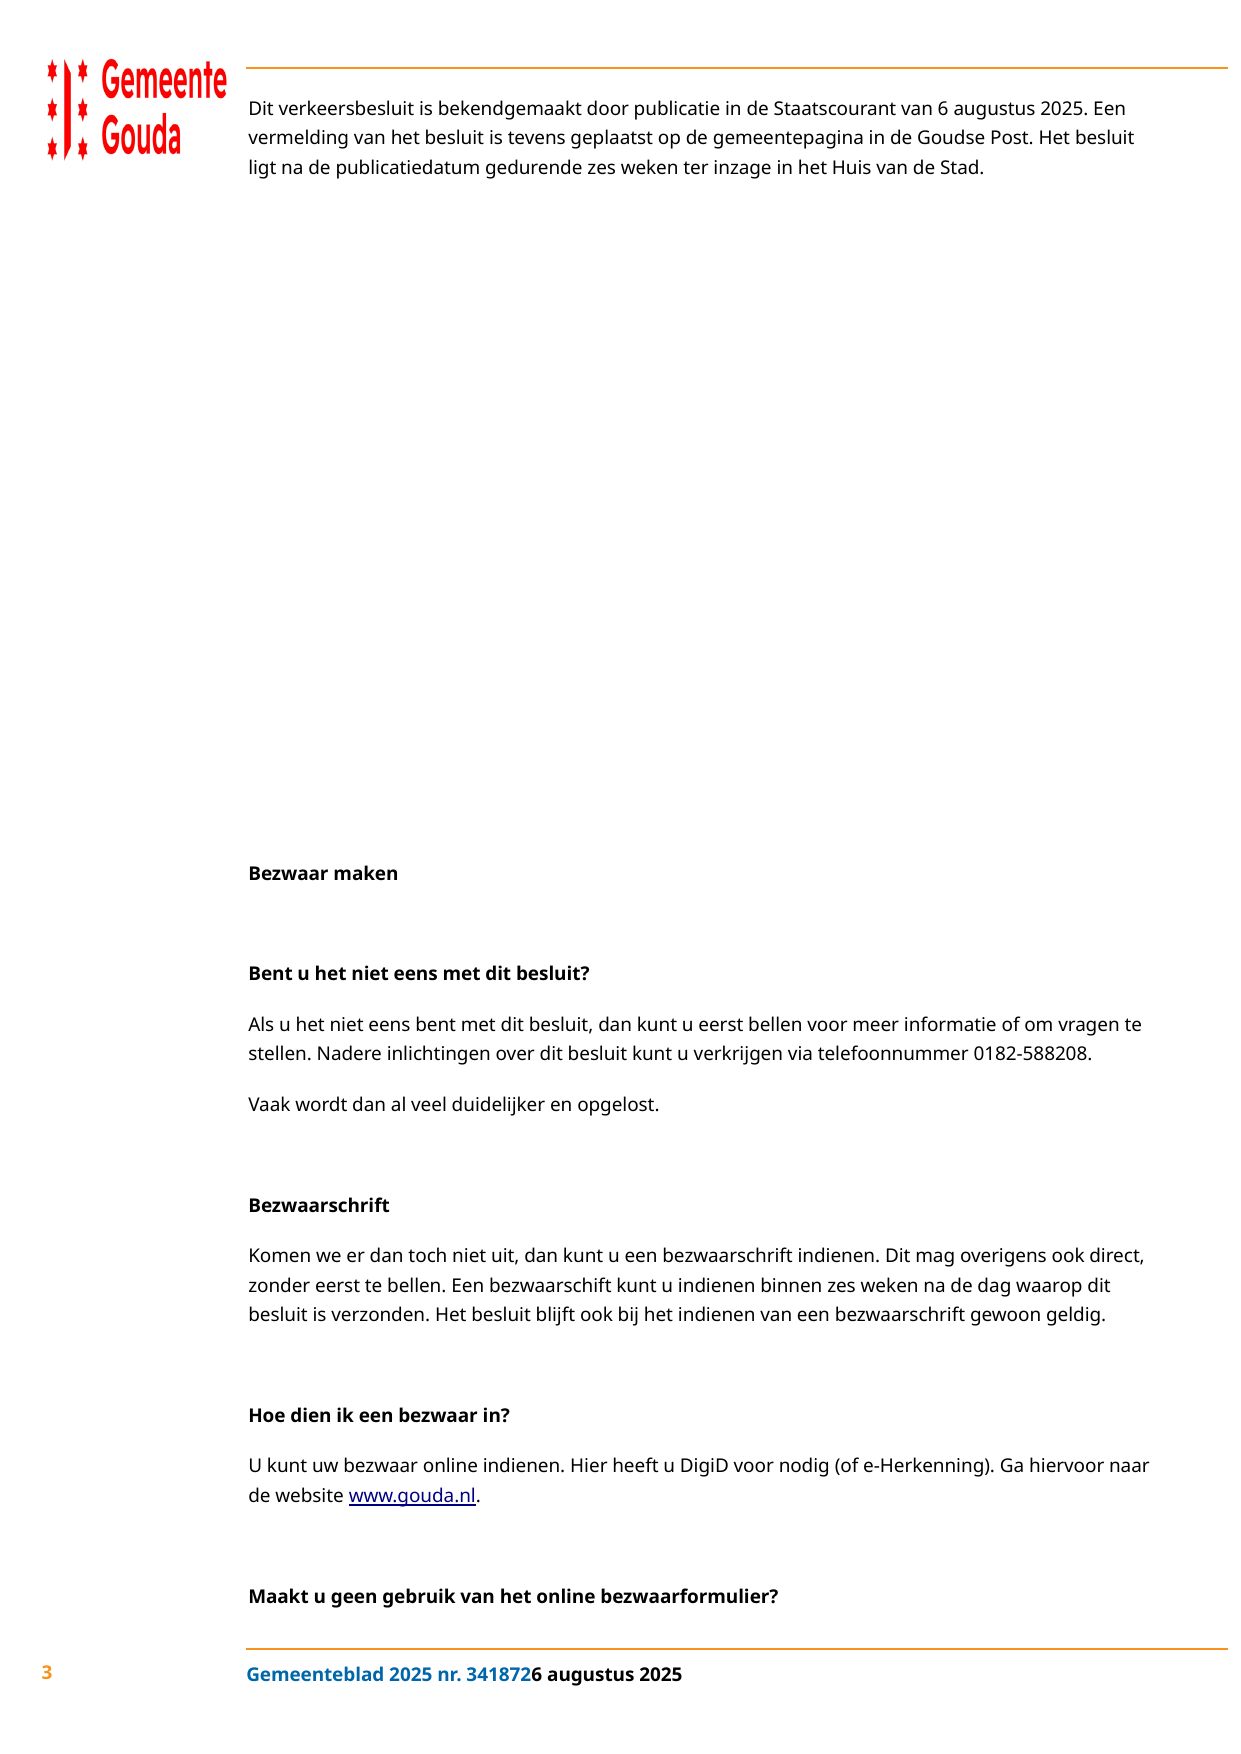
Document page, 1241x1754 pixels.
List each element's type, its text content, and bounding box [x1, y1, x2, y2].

text Komen we er dan toch niet uit, dan kunt u een bezwaarschrift indienen. Dit mag overigens ook direct, zonder eerst te bellen. Een bezwaarschift kunt u indienen binnen zes weken na de dag waarop dit besluit is verzonden. Het besluit blijft ook bij het indienen van een bezwaarschrift gewoon geldig. [248, 1242, 1152, 1327]
text Bent u het niet eens met dit besluit? [248, 961, 1152, 986]
text Bezwaar maken [248, 860, 1152, 886]
text Bezwaarschrift [248, 1192, 1152, 1218]
text Maakt u geen gebruik van het online bezwaarformulier? [248, 1583, 1152, 1609]
text Dit verkeersbesluit is bekendgemaakt door publicatie in de Staatscourant van 6 augustus 2025. Een vermelding van het besluit is tevens geplaatst op de gemeentepagina in de Goudse Post. Het besluit ligt na de publicatiedatum gedurende zes weken ter inzage in het Huis van de Stad. [248, 95, 1152, 180]
picture [41, 47, 231, 172]
text Hoe dien ik een bezwaar in? [248, 1402, 1152, 1428]
text Vaak wordt dan al veel duidelijker en opgelost. [248, 1091, 1152, 1117]
text U kunt uw bezwaar online indienen. Hier heeft u DigiD voor nodig (of e-Herkenning). Ga hiervoor naar de website www.gouda.nl. [248, 1453, 1152, 1508]
text Als u het niet eens bent met dit besluit, dan kunt u eerst bellen voor meer informatie of om vragen te stellen. Nadere inlichtingen over dit besluit kunt u verkrijgen via telefoonnummer 0182-588208. [248, 1011, 1152, 1066]
